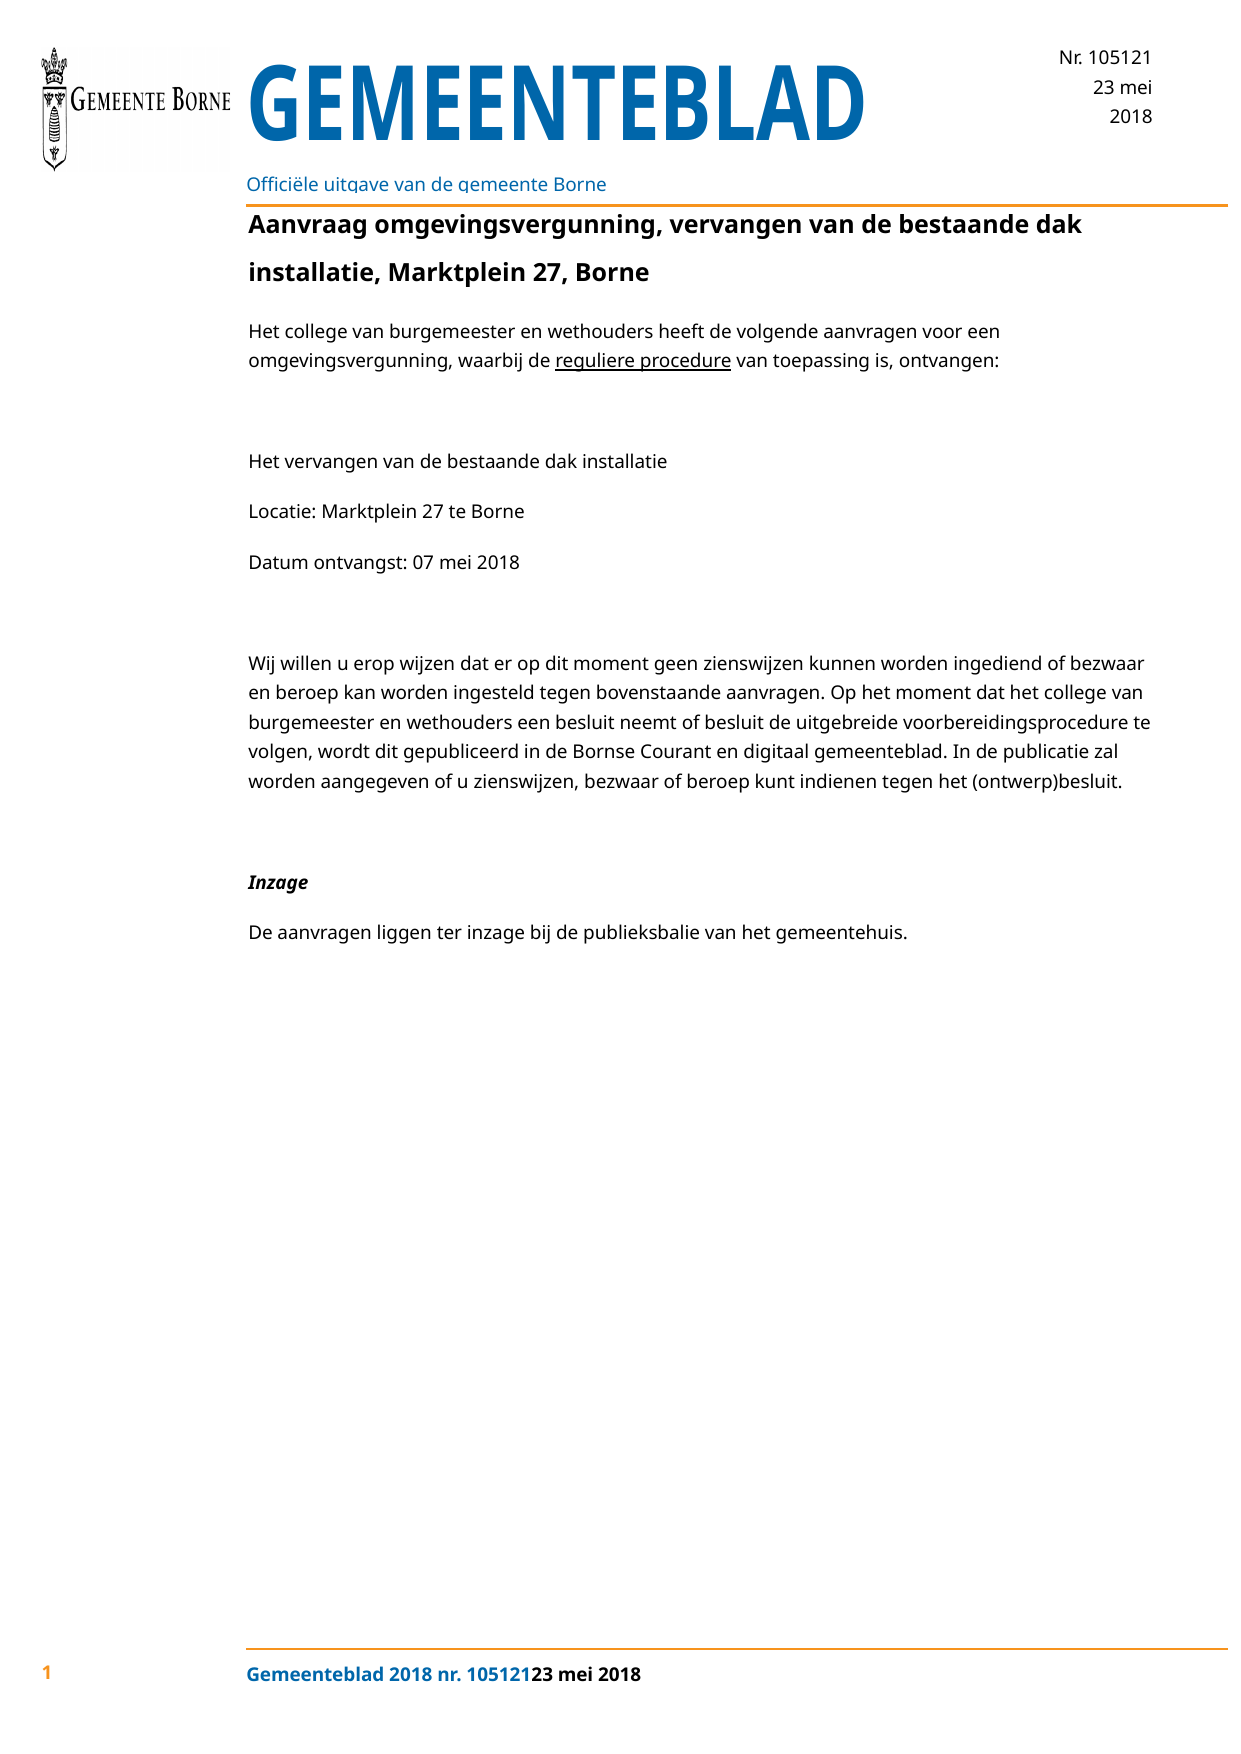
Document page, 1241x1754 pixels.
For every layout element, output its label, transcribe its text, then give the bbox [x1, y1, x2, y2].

text Inzage [248, 869, 1152, 895]
text Datum ontvangst: 07 mei 2018 [248, 549, 1152, 575]
text Het college van burgemeester en wethouders heeft de volgende aanvragen voor een omgevingsvergunning, waarbij de reguliere procedure van toepassing is, ontvangen: [248, 318, 1152, 373]
text Het vervangen van de bestaande dak installatie [248, 448, 1152, 474]
picture [41, 47, 231, 172]
text Wij willen u erop wijzen dat er op dit moment geen zienswijzen kunnen worden ingediend of bezwaar en beroep kan worden ingesteld tegen bovenstaande aanvragen. Op het moment dat het college van burgemeester en wethouders een besluit neemt of besluit de uitgebreide voorbereidingsprocedure te volgen, wordt dit gepubliceerd in de Bornse Courant en digitaal gemeenteblad. In de publicatie zal worden aangegeven of u zienswijzen, bezwaar of beroep kunt indienen tegen het (ontwerp)besluit. [248, 650, 1152, 794]
text Aanvraag omgevingsvergunning, vervangen van de bestaande dak installatie, Marktplein 27, Borne [248, 207, 1152, 288]
text Locatie: Marktplein 27 te Borne [248, 499, 1152, 524]
text De aanvragen liggen ter inzage bij de publieksbalie van het gemeentehuis. [248, 919, 1152, 945]
